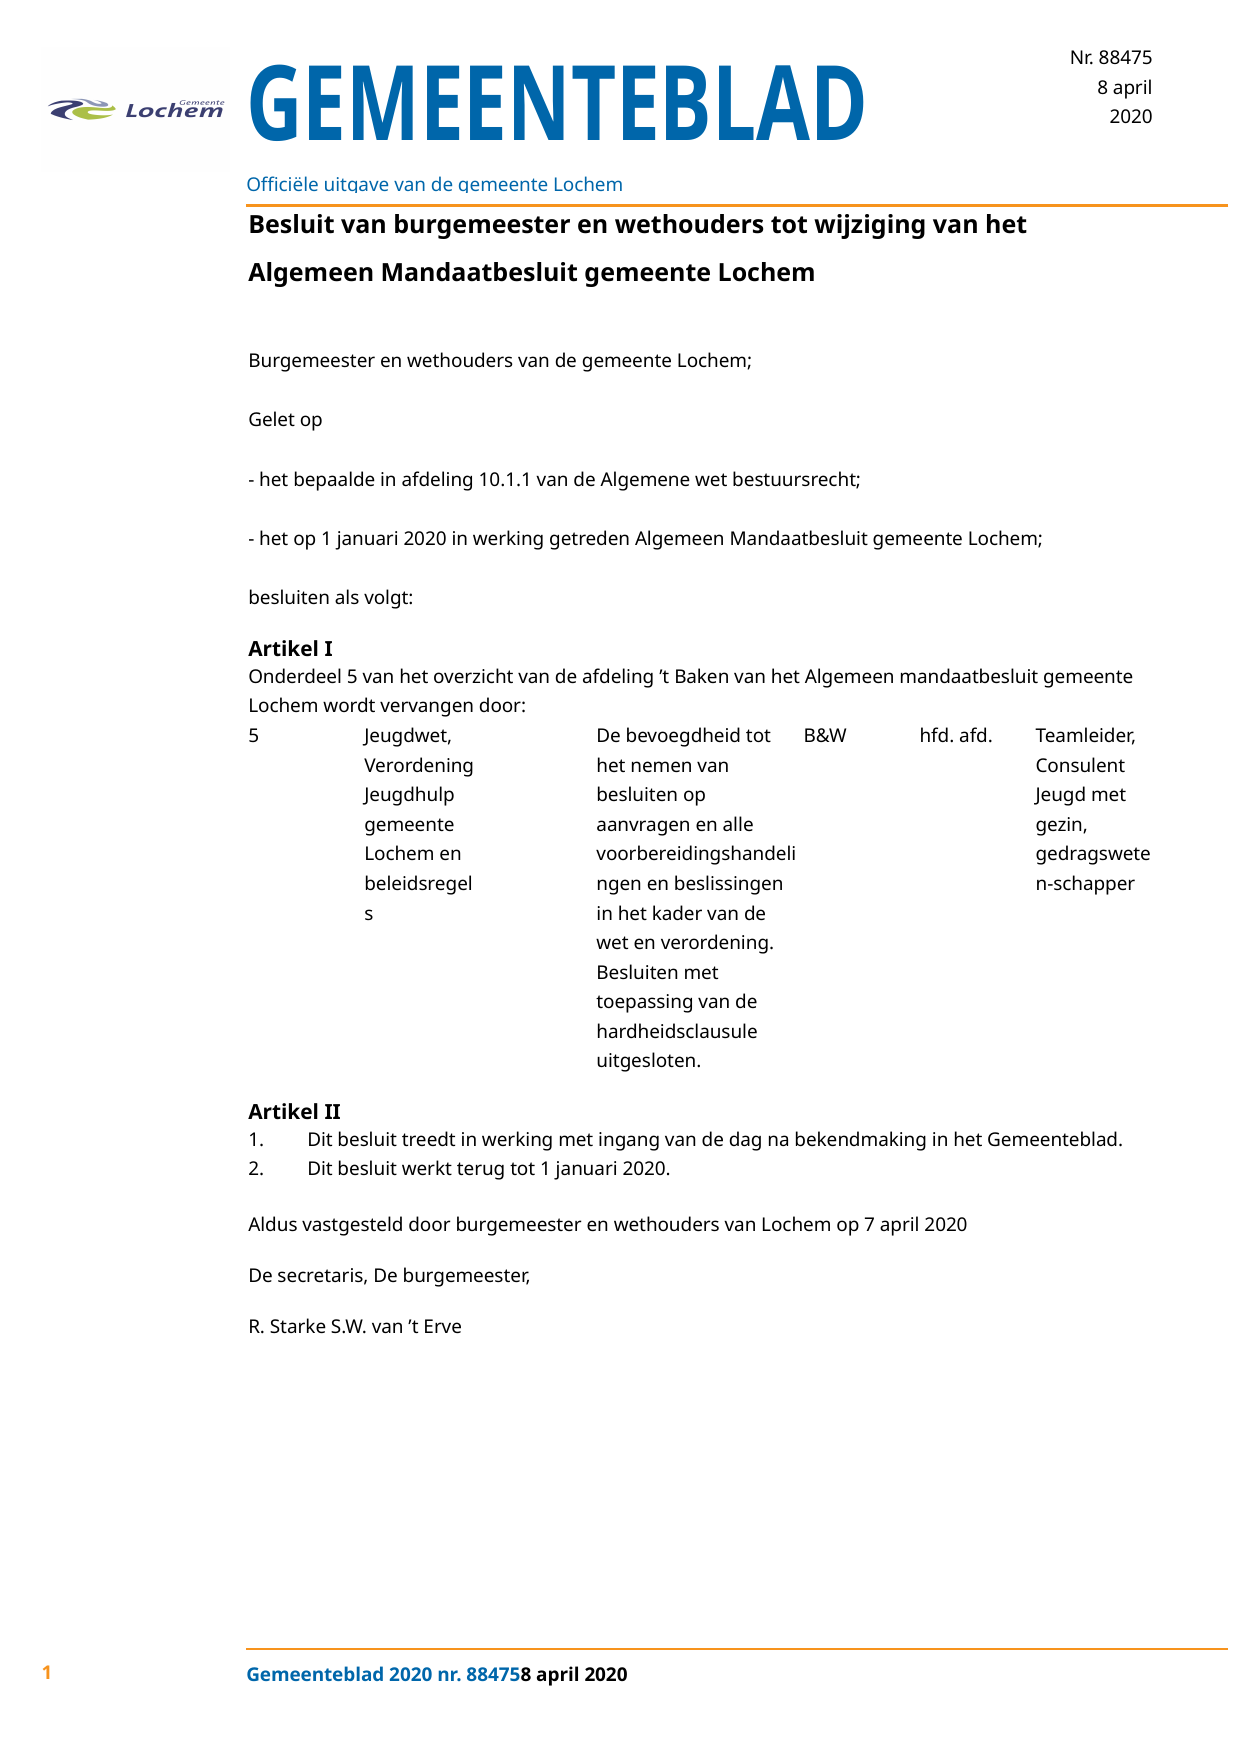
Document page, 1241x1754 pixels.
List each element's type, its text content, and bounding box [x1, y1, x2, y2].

text Aldus vastgesteld door burgemeester en wethouders van Lochem op 7 april 2020 [248, 1211, 1152, 1237]
text Onderdeel 5 van het overzicht van de afdeling ’t Baken van het Algemeen mandaatbesluit gemeente Lochem wordt vervangen door: [248, 663, 1152, 718]
text Artikel I [248, 634, 1152, 663]
table_header hfd. afd. [919, 722, 1035, 1073]
text Artikel II [248, 1097, 1152, 1126]
picture [41, 47, 231, 172]
text Gelet op [248, 407, 1152, 432]
table_header De bevoegdheid tot het nemen van besluiten op aanvragen en alle voorbereidingshandelingen en beslissingen in het kader van de wet en verordening. Besluiten met toepassing van de hardheidsclausule uitgesloten. [596, 722, 803, 1073]
list Dit besluit werkt terug tot 1 januari 2020. [248, 1156, 1152, 1181]
table_header Jeugdwet, Verordening Jeugdhulp gemeente Lochem en beleidsregels [364, 722, 480, 1073]
table_header 5 [248, 722, 364, 1073]
list Dit besluit treedt in werking met ingang van de dag na bekendmaking in het Gemeenteblad. [248, 1126, 1152, 1152]
table_header Teamleider, Consulent Jeugd met gezin, gedragsweten-schapper [1035, 722, 1152, 1073]
text De secretaris, De burgemeester, [248, 1262, 1152, 1288]
table_header [480, 722, 596, 1073]
text R. Starke S.W. van ’t Erve [248, 1314, 1152, 1339]
text Besluit van burgemeester en wethouders tot wijziging van het Algemeen Mandaatbesluit gemeente Lochem [248, 207, 1152, 288]
text - het op 1 januari 2020 in werking getreden Algemeen Mandaatbesluit gemeente Lochem; [248, 525, 1152, 551]
text Burgemeester en wethouders van de gemeente Lochem; [248, 347, 1152, 373]
table_header B&W [803, 722, 919, 1073]
text - het bepaalde in afdeling 10.1.1 van de Algemene wet bestuursrecht; [248, 466, 1152, 492]
text besluiten als volgt: [248, 584, 1152, 610]
